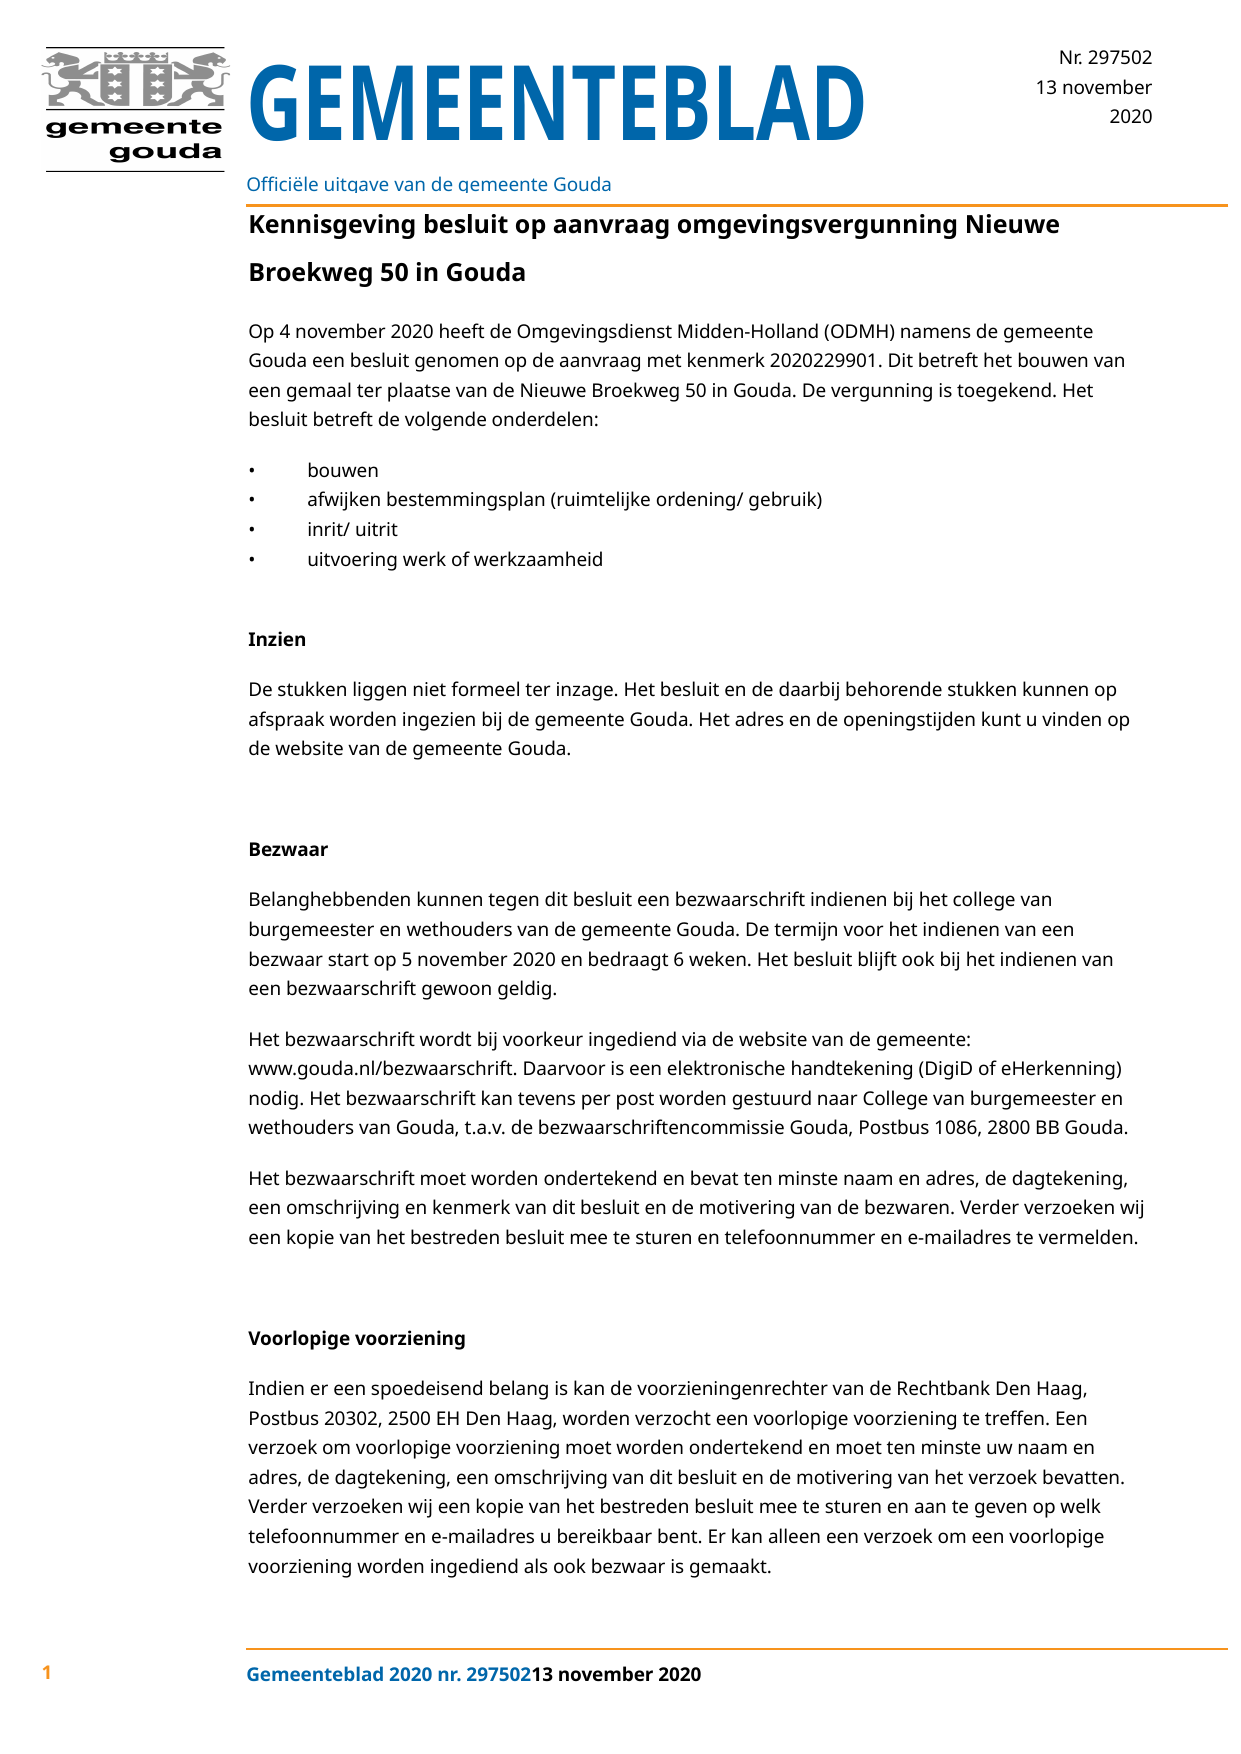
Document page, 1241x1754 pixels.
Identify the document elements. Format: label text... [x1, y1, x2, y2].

text Inzien [248, 626, 1152, 652]
text Op 4 november 2020 heeft de Omgevingsdienst Midden-Holland (ODMH) namens de gemeente Gouda een besluit genomen op de aanvraag met kenmerk 2020229901. Dit betreft het bouwen van een gemaal ter plaatse van de Nieuwe Broekweg 50 in Gouda. De vergunning is toegekend. Het besluit betreft de volgende onderdelen: [248, 318, 1152, 432]
list bouwen [248, 457, 1152, 483]
text De stukken liggen niet formeel ter inzage. Het besluit en de daarbij behorende stukken kunnen op afspraak worden ingezien bij de gemeente Gouda. Het adres en de openingstijden kunt u vinden op de website van de gemeente Gouda. [248, 676, 1152, 761]
text Kennisgeving besluit op aanvraag omgevingsvergunning Nieuwe Broekweg 50 in Gouda [248, 207, 1152, 288]
text Het bezwaarschrift wordt bij voorkeur ingediend via de website van de gemeente: www.gouda.nl/bezwaarschrift. Daarvoor is een elektronische handtekening (DigiD of eHerkenning) nodig. Het bezwaarschrift kan tevens per post worden gestuurd naar College van burgemeester en wethouders van Gouda, t.a.v. de bezwaarschriftencommissie Gouda, Postbus 1086, 2800 BB Gouda. [248, 1026, 1152, 1140]
list afwijken bestemmingsplan (ruimtelijke ordening/ gebruik) [248, 487, 1152, 512]
list uitvoering werk of werkzaamheid [248, 546, 1152, 572]
text Het bezwaarschrift moet worden ondertekend en bevat ten minste naam en adres, de dagtekening, een omschrijving en kenmerk van dit besluit en de motivering van de bezwaren. Verder verzoeken wij een kopie van het bestreden besluit mee te sturen en telefoonnummer en e-mailadres te vermelden. [248, 1165, 1152, 1250]
list inrit/ uitrit [248, 516, 1152, 542]
text Bezwaar [248, 836, 1152, 862]
text Belanghebbenden kunnen tegen dit besluit een bezwaarschrift indienen bij het college van burgemeester en wethouders van de gemeente Gouda. De termijn voor het indienen van een bezwaar start op 5 november 2020 en bedraagt 6 weken. Het besluit blijft ook bij het indienen van een bezwaarschrift gewoon geldig. [248, 887, 1152, 1001]
picture [41, 47, 231, 172]
text Indien er een spoedeisend belang is kan de voorzieningenrechter van de Rechtbank Den Haag, Postbus 20302, 2500 EH Den Haag, worden verzocht een voorlopige voorziening te treffen. Een verzoek om voorlopige voorziening moet worden ondertekend en moet ten minste uw naam en adres, de dagtekening, een omschrijving van dit besluit en de motivering van het verzoek bevatten. Verder verzoeken wij een kopie van het bestreden besluit mee te sturen en aan te geven op welk telefoonnummer en e-mailadres u bereikbaar bent. Er kan alleen een verzoek om een voorlopige voorziening worden ingediend als ook bezwaar is gemaakt. [248, 1375, 1152, 1579]
text Voorlopige voorziening [248, 1325, 1152, 1351]
